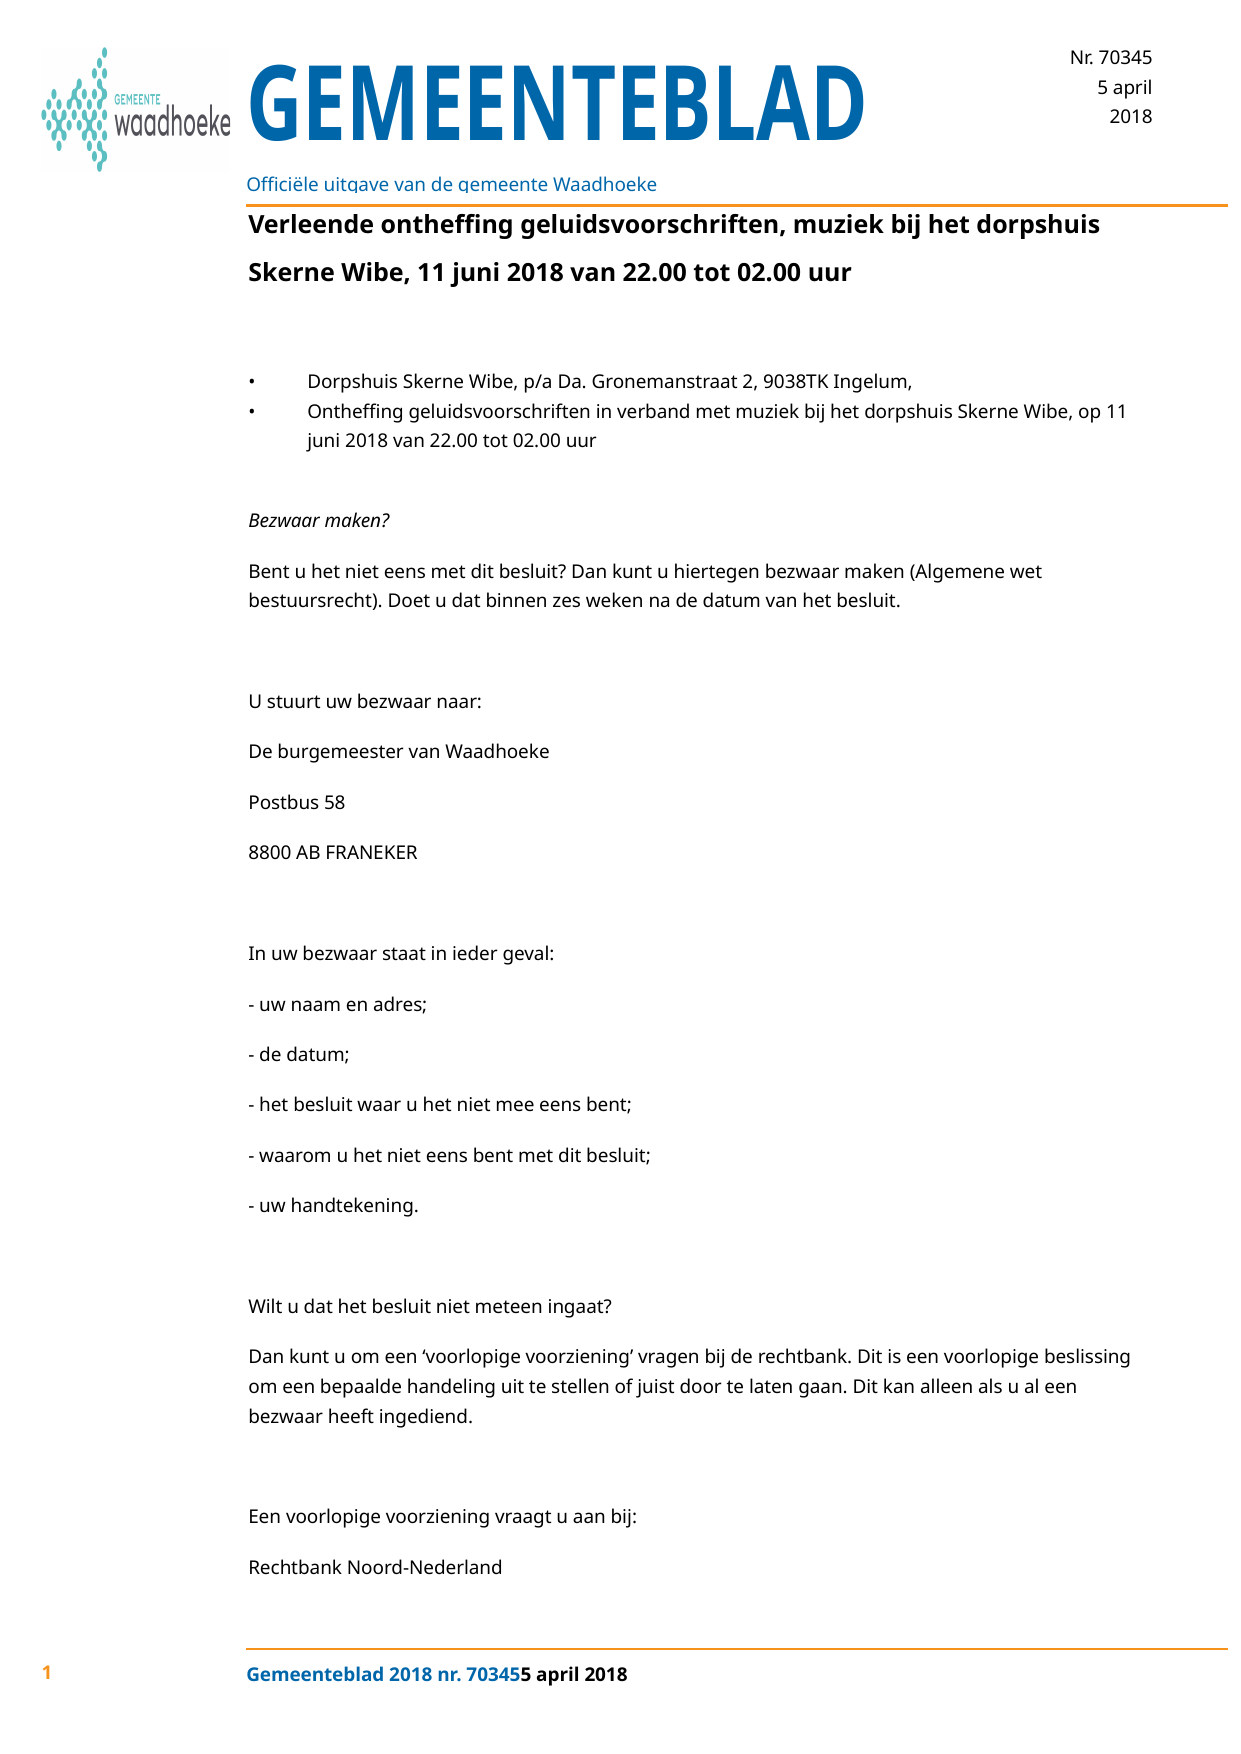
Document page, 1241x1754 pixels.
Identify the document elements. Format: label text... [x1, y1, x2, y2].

text De burgemeester van Waadhoeke [248, 739, 1152, 764]
list Ontheffing geluidsvoorschriften in verband met muziek bij het dorpshuis Skerne Wibe, op 11 juni 2018 van 22.00 tot 02.00 uur [248, 398, 1152, 453]
text Een voorlopige voorziening vraagt u aan bij: [248, 1504, 1152, 1529]
text Verleende ontheffing geluidsvoorschriften, muziek bij het dorpshuis Skerne Wibe, 11 juni 2018 van 22.00 tot 02.00 uur [248, 207, 1152, 288]
text Rechtbank Noord-Nederland [248, 1554, 1152, 1580]
list Dorpshuis Skerne Wibe, p/a Da. Gronemanstraat 2, 9038TK Ingelum, [248, 368, 1152, 394]
text Bent u het niet eens met dit besluit? Dan kunt u hiertegen bezwaar maken (Algemene wet bestuursrecht). Doet u dat binnen zes weken na de datum van het besluit. [248, 558, 1152, 613]
text - uw handtekening. [248, 1192, 1152, 1218]
text In uw bezwaar staat in ieder geval: [248, 940, 1152, 966]
text Postbus 58 [248, 789, 1152, 815]
text - de datum; [248, 1041, 1152, 1067]
text U stuurt uw bezwaar naar: [248, 688, 1152, 714]
text - uw naam en adres; [248, 991, 1152, 1017]
text Dan kunt u om een ‘voorlopige voorziening’ vragen bij de rechtbank. Dit is een voorlopige beslissing om een bepaalde handeling uit te stellen of juist door te laten gaan. Dit kan alleen als u al een bezwaar heeft ingediend. [248, 1344, 1152, 1429]
text 8800 AB FRANEKER [248, 839, 1152, 865]
text - waarom u het niet eens bent met dit besluit; [248, 1142, 1152, 1168]
text - het besluit waar u het niet mee eens bent; [248, 1092, 1152, 1117]
picture [41, 47, 231, 172]
text Bezwaar maken? [248, 507, 1152, 533]
text Wilt u dat het besluit niet meteen ingaat? [248, 1293, 1152, 1319]
